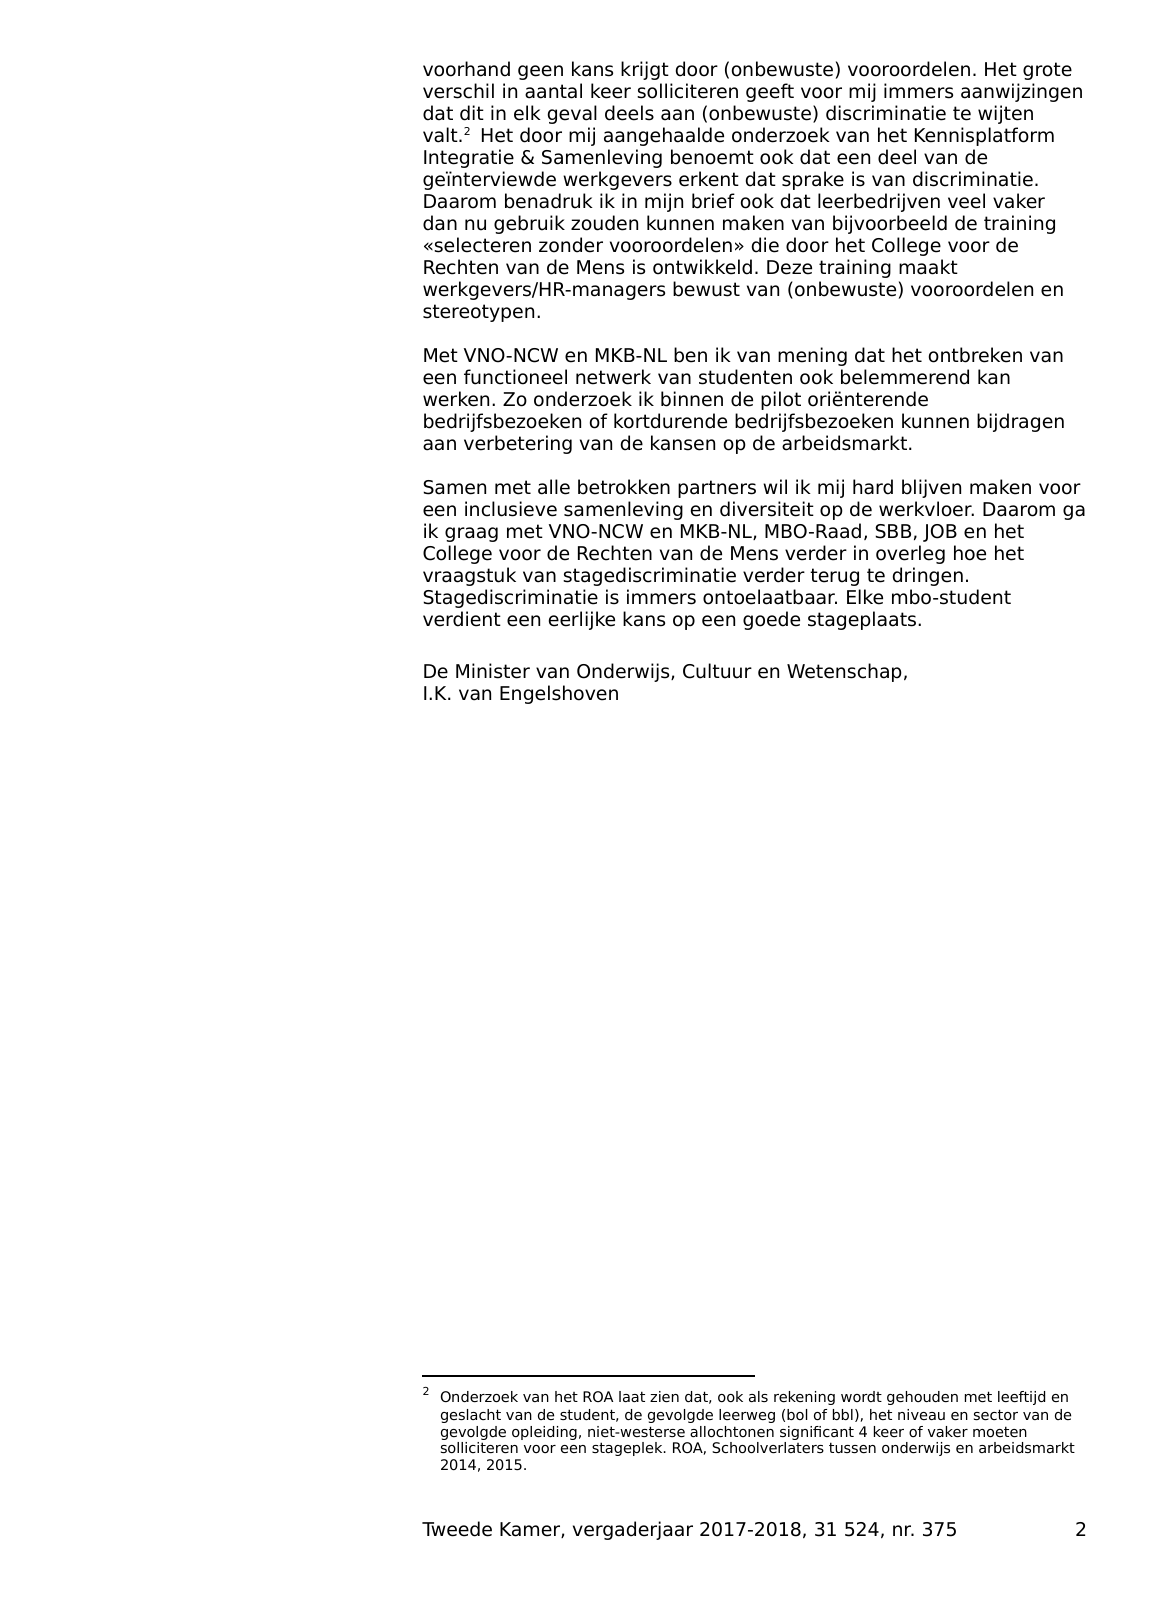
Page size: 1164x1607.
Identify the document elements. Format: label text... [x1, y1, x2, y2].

text voorhand geen kans krijgt door (onbewuste) vooroordelen. Het grote verschil in aantal keer solliciteren geeft voor mij immers aanwijzingen dat dit in elk geval deels aan (onbewuste) discriminatie te wijten valt. Het door mij aangehaalde onderzoek van het Kennisplatform Integratie & Samenleving benoemt ook dat een deel van de geïnterviewde werkgevers erkent dat sprake is van discriminatie. Daarom benadruk ik in mijn brief ook dat leerbedrijven veel vaker dan nu gebruik zouden kunnen maken van bijvoorbeeld de training «selecteren zonder vooroordelen» die door het College voor de Rechten van de Mens is ontwikkeld. Deze training maakt werkgevers/HR-managers bewust van (onbewuste) vooroordelen en stereotypen. [422, 59, 1087, 323]
text Onderzoek van het ROA laat zien dat, ook als rekening wordt gehouden met leeftijd en geslacht van de student, de gevolgde leerweg (bol of bbl), het niveau en sector van de gevolgde opleiding, niet-westerse allochtonen significant 4 keer of vaker moeten solliciteren voor een stageplek. ROA, Schoolverlaters tussen onderwijs en arbeidsmarkt 2014, 2015. [422, 1385, 1087, 1474]
text De Minister van Onderwijs, Cultuur en Wetenschap, I.K. van Engelshoven [422, 661, 1087, 705]
text Met VNO-NCW en MKB-NL ben ik van mening dat het ontbreken van een functioneel netwerk van studenten ook belemmerend kan werken. Zo onderzoek ik binnen de pilot oriënterende bedrijfsbezoeken of kortdurende bedrijfsbezoeken kunnen bijdragen aan verbetering van de kansen op de arbeidsmarkt. [422, 345, 1087, 455]
text Samen met alle betrokken partners wil ik mij hard blijven maken voor een inclusieve samenleving en diversiteit op de werkvloer. Daarom ga ik graag met VNO-NCW en MKB-NL, MBO-Raad, SBB, JOB en het College voor de Rechten van de Mens verder in overleg hoe het vraagstuk van stagediscriminatie verder terug te dringen. Stagediscriminatie is immers ontoelaatbaar. Elke mbo-student verdient een eerlijke kans op een goede stageplaats. [422, 477, 1087, 631]
